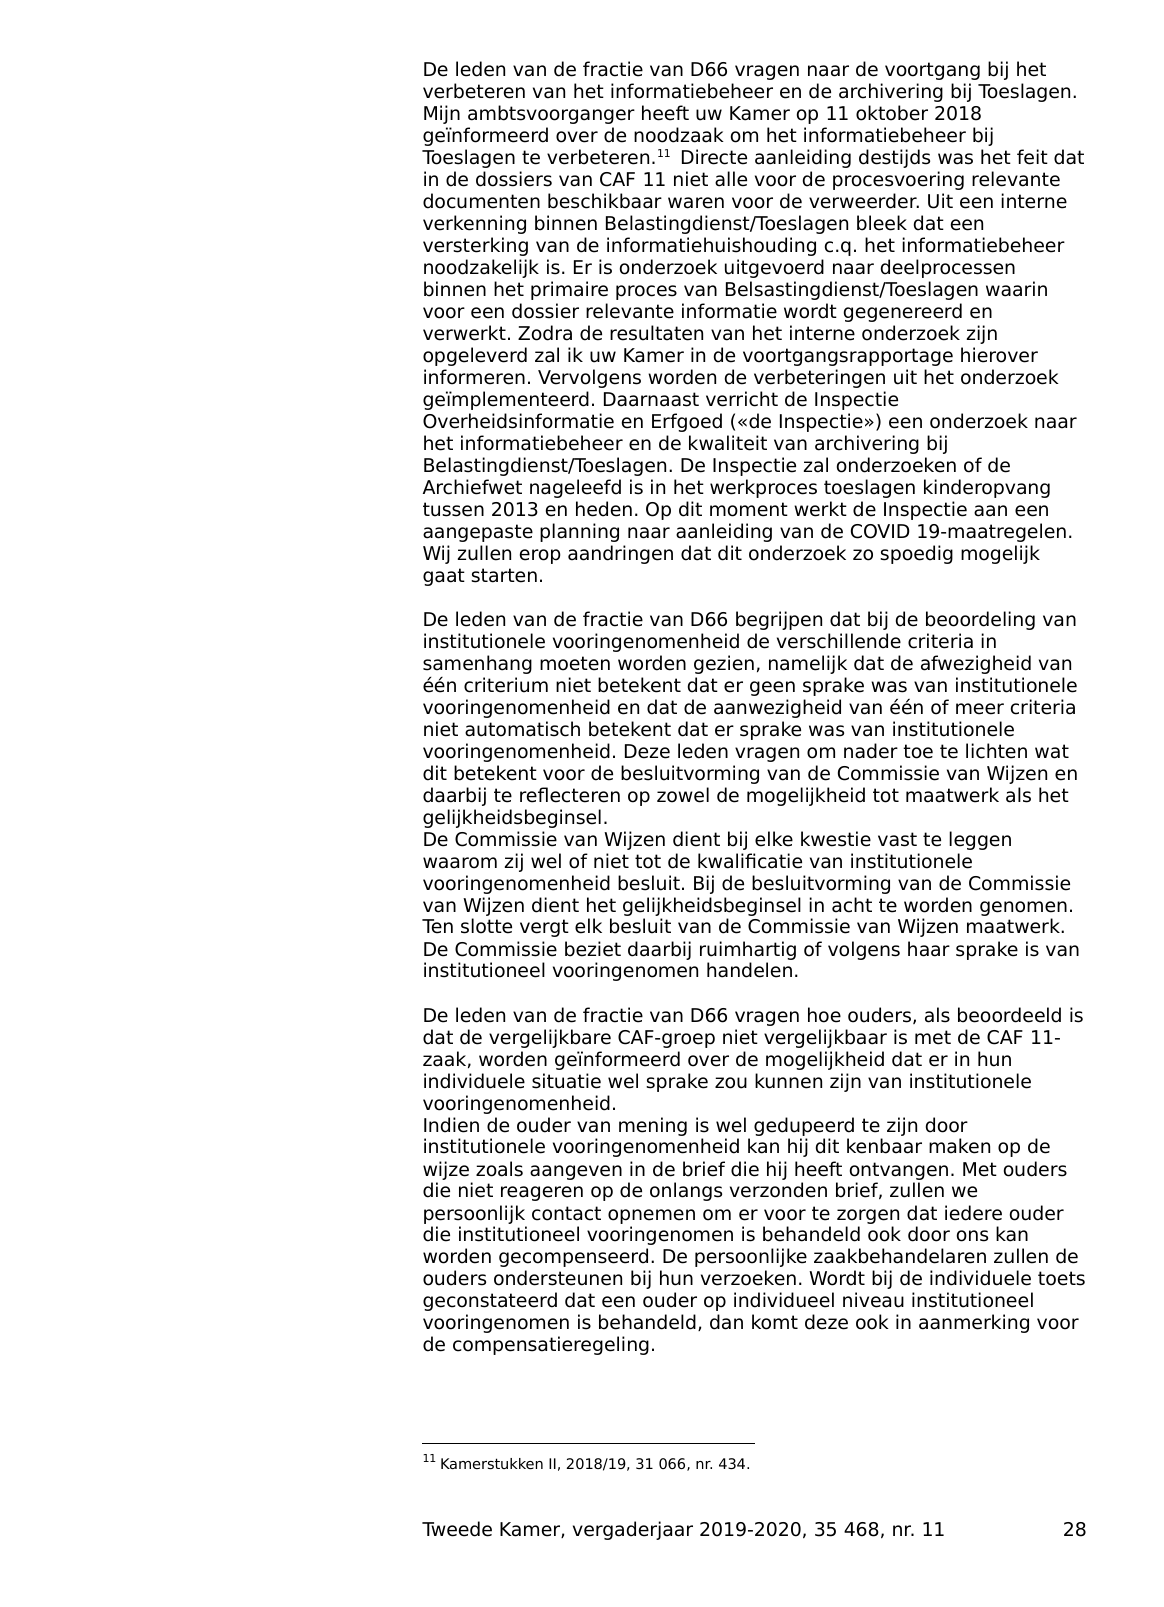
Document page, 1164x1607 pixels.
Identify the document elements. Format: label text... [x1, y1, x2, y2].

text Indien de ouder van mening is wel gedupeerd te zijn door institutionele vooringenomenheid kan hij dit kenbaar maken op de wijze zoals aangeven in de brief die hij heeft ontvangen. Met ouders die niet reageren op de onlangs verzonden brief, zullen we persoonlijk contact opnemen om er voor te zorgen dat iedere ouder die institutioneel vooringenomen is behandeld ook door ons kan worden gecompenseerd. De persoonlijke zaakbehandelaren zullen de ouders ondersteunen bij hun verzoeken. Wordt bij de individuele toets geconstateerd dat een ouder op individueel niveau institutioneel vooringenomen is behandeld, dan komt deze ook in aanmerking voor de compensatieregeling. [422, 1114, 1087, 1356]
text Kamerstukken II, 2018/19, 31 066, nr. 434. [422, 1452, 1087, 1474]
text De leden van de fractie van D66 vragen hoe ouders, als beoordeeld is dat de vergelijkbare CAF-groep niet vergelijkbaar is met de CAF 11-zaak, worden geïnformeerd over de mogelijkheid dat er in hun individuele situatie wel sprake zou kunnen zijn van institutionele vooringenomenheid. [422, 1004, 1087, 1114]
text Mijn ambtsvoorganger heeft uw Kamer op 11 oktober 2018 geïnformeerd over de noodzaak om het informatiebeheer bij Toeslagen te verbeteren. Directe aanleiding destijds was het feit dat in de dossiers van CAF 11 niet alle voor de procesvoering relevante documenten beschikbaar waren voor de verweerder. Uit een interne verkenning binnen Belastingdienst/Toeslagen bleek dat een versterking van de informatiehuishouding c.q. het informatiebeheer noodzakelijk is. Er is onderzoek uitgevoerd naar deelprocessen binnen het primaire proces van Belsastingdienst/Toeslagen waarin voor een dossier relevante informatie wordt gegenereerd en verwerkt. Zodra de resultaten van het interne onderzoek zijn opgeleverd zal ik uw Kamer in de voortgangsrapportage hierover informeren. Vervolgens worden de verbeteringen uit het onderzoek geïmplementeerd. Daarnaast verricht de Inspectie Overheidsinformatie en Erfgoed («de Inspectie») een onderzoek naar het informatiebeheer en de kwaliteit van archivering bij Belastingdienst/Toeslagen. De Inspectie zal onderzoeken of de Archiefwet nageleefd is in het werkproces toeslagen kinderopvang tussen 2013 en heden. Op dit moment werkt de Inspectie aan een aangepaste planning naar aanleiding van de COVID 19-maatregelen. Wij zullen erop aandringen dat dit onderzoek zo spoedig mogelijk gaat starten. [422, 103, 1087, 587]
text De Commissie van Wijzen dient bij elke kwestie vast te leggen waarom zij wel of niet tot de kwalificatie van institutionele vooringenomenheid besluit. Bij de besluitvorming van de Commissie van Wijzen dient het gelijkheidsbeginsel in acht te worden genomen. Ten slotte vergt elk besluit van de Commissie van Wijzen maatwerk. De Commissie beziet daarbij ruimhartig of volgens haar sprake is van institutioneel vooringenomen handelen. [422, 828, 1087, 982]
text De leden van de fractie van D66 vragen naar de voortgang bij het verbeteren van het informatiebeheer en de archivering bij Toeslagen. [422, 59, 1087, 103]
text De leden van de fractie van D66 begrijpen dat bij de beoordeling van institutionele vooringenomenheid de verschillende criteria in samenhang moeten worden gezien, namelijk dat de afwezigheid van één criterium niet betekent dat er geen sprake was van institutionele vooringenomenheid en dat de aanwezigheid van één of meer criteria niet automatisch betekent dat er sprake was van institutionele vooringenomenheid. Deze leden vragen om nader toe te lichten wat dit betekent voor de besluitvorming van de Commissie van Wijzen en daarbij te reflecteren op zowel de mogelijkheid tot maatwerk als het gelijkheidsbeginsel. [422, 609, 1087, 828]
